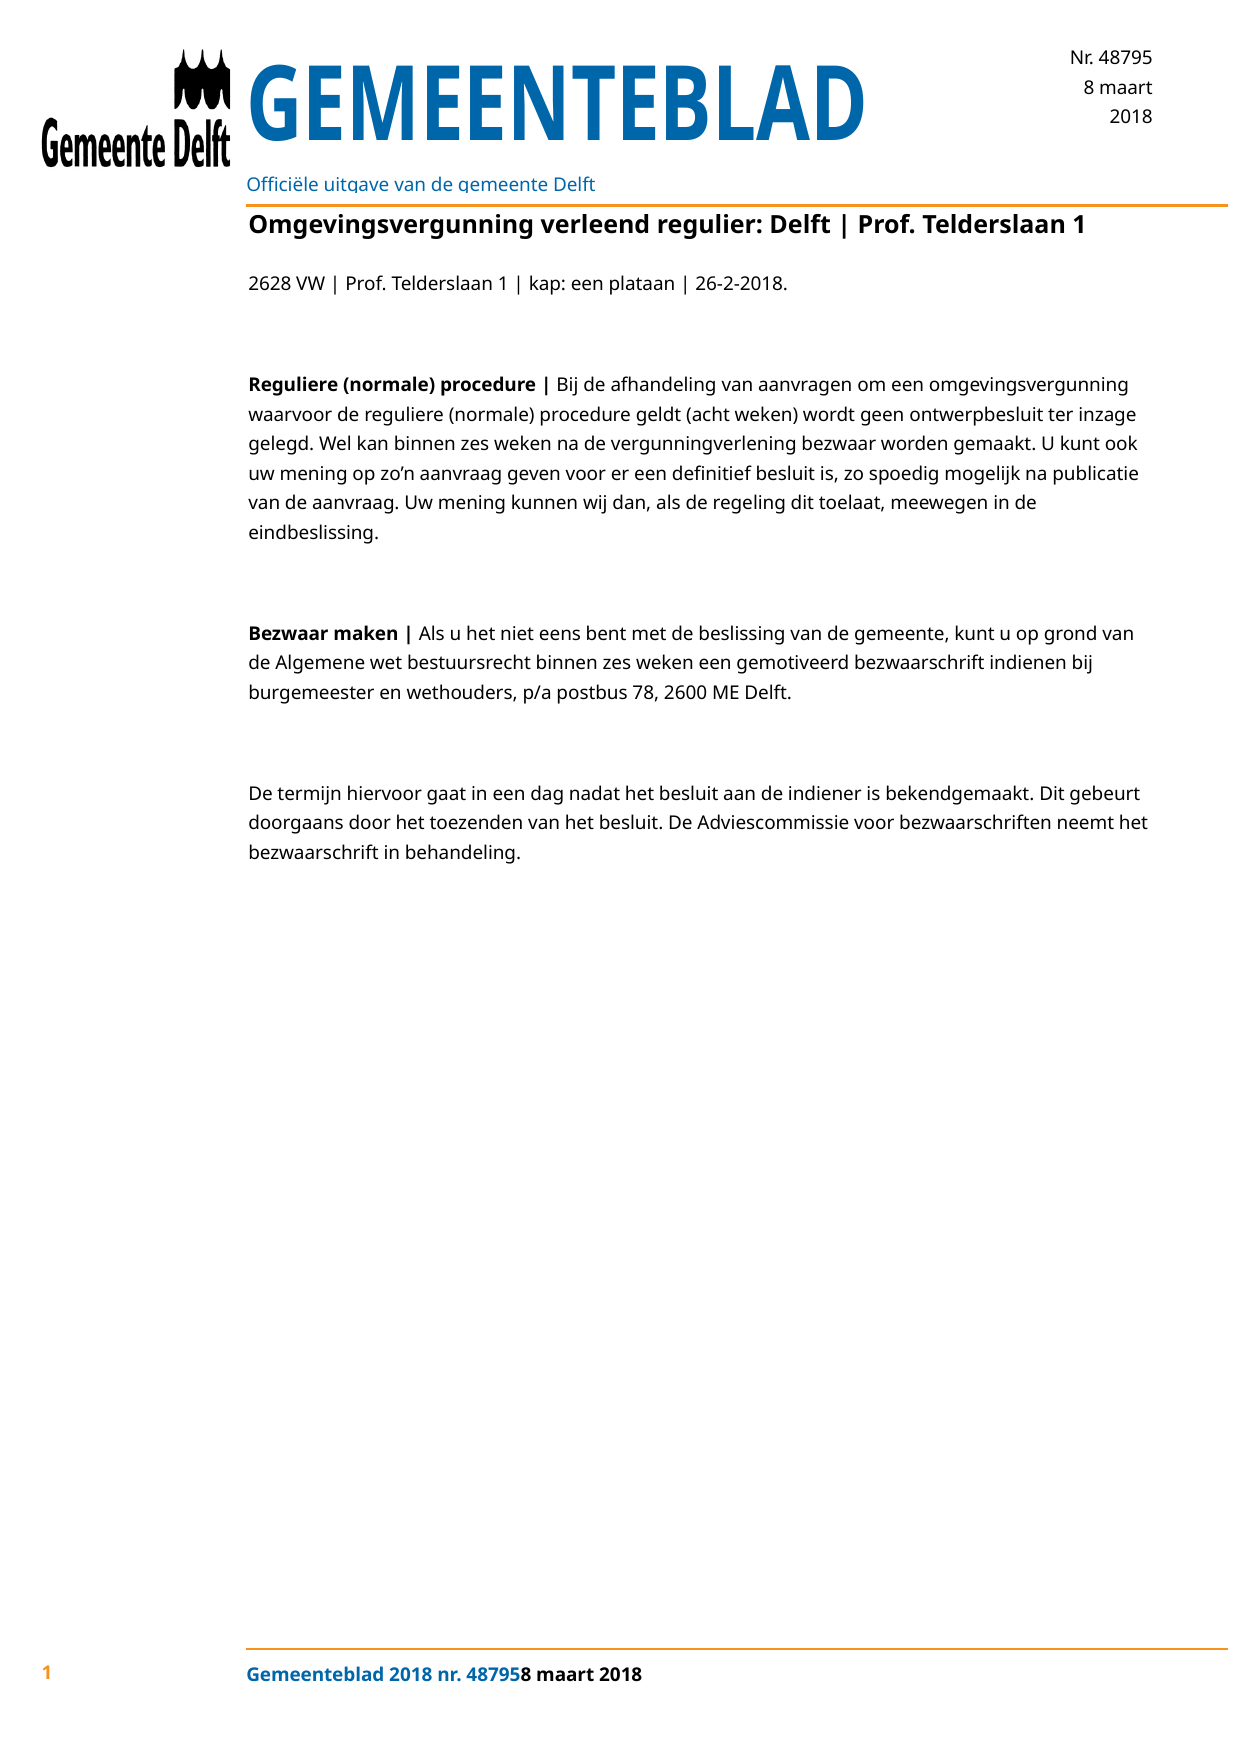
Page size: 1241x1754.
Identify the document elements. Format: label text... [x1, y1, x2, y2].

text De termijn hiervoor gaat in een dag nadat het besluit aan de indiener is bekendgemaakt. Dit gebeurt doorgaans door het toezenden van het besluit. De Adviescommissie voor bezwaarschriften neemt het bezwaarschrift in behandeling. [248, 780, 1152, 865]
picture [41, 47, 231, 172]
text 2628 VW | Prof. Telderslaan 1 | kap: een plataan | 26-2-2018. [248, 270, 1152, 296]
text Bezwaar maken | Als u het niet eens bent met de beslissing van de gemeente, kunt u op grond van de Algemene wet bestuursrecht binnen zes weken een gemotiveerd bezwaarschrift indienen bij burgemeester en wethouders, p/a postbus 78, 2600 ME Delft. [248, 620, 1152, 705]
text Omgevingsvergunning verleend regulier: Delft | Prof. Telderslaan 1 [248, 207, 1152, 241]
text Reguliere (normale) procedure | Bij de afhandeling van aanvragen om een omgevingsvergunning waarvoor de reguliere (normale) procedure geldt (acht weken) wordt geen ontwerpbesluit ter inzage gelegd. Wel kan binnen zes weken na de vergunningverlening bezwaar worden gemaakt. U kunt ook uw mening op zo’n aanvraag geven voor er een definitief besluit is, zo spoedig mogelijk na publicatie van de aanvraag. Uw mening kunnen wij dan, als de regeling dit toelaat, meewegen in de eindbeslissing. [248, 371, 1152, 545]
